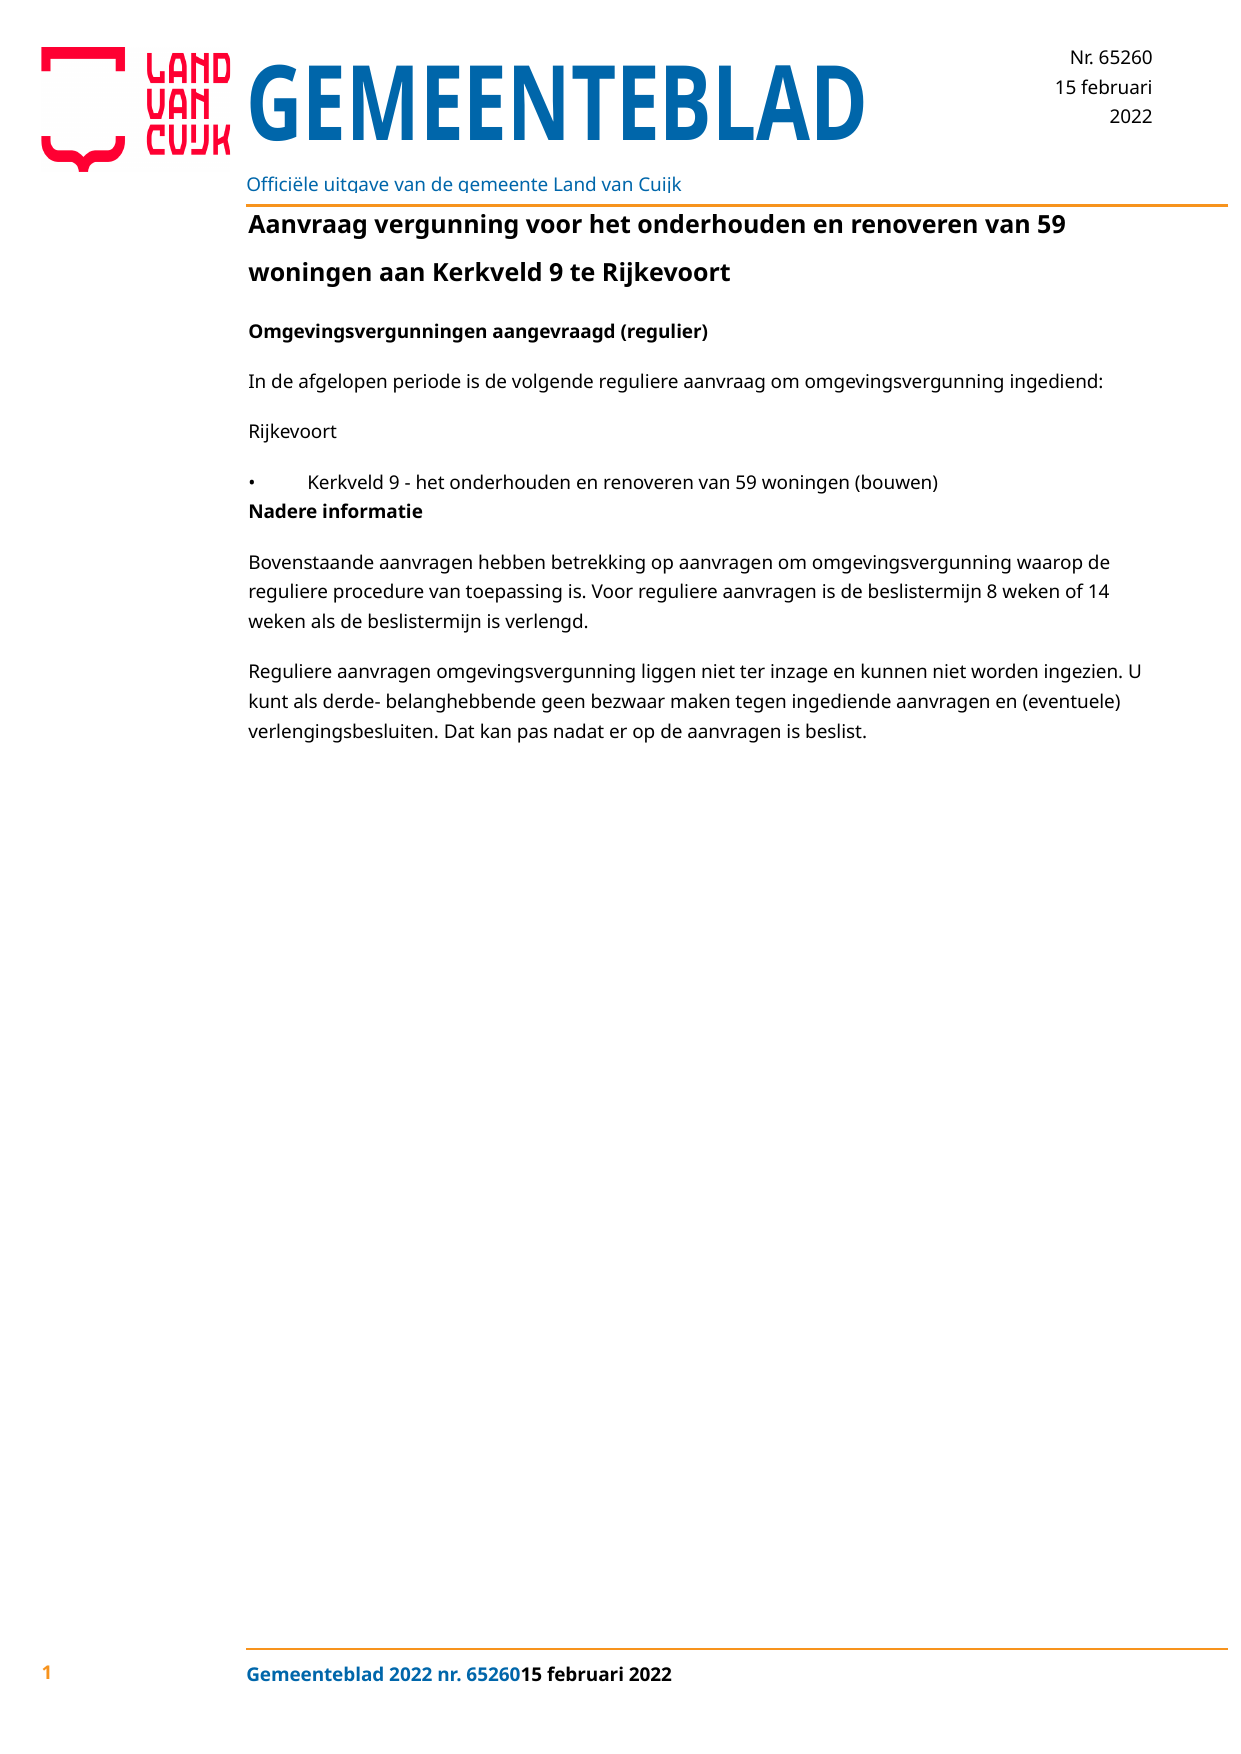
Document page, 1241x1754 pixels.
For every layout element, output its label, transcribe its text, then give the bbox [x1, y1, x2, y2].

text Nadere informatie [248, 499, 1152, 524]
text Aanvraag vergunning voor het onderhouden en renoveren van 59 woningen aan Kerkveld 9 te Rijkevoort [248, 207, 1152, 288]
text Reguliere aanvragen omgevingsvergunning liggen niet ter inzage en kunnen niet worden ingezien. U kunt als derde- belanghebbende geen bezwaar maken tegen ingediende aanvragen en (eventuele) verlengingsbesluiten. Dat kan pas nadat er op de aanvragen is beslist. [248, 659, 1152, 744]
text Bovenstaande aanvragen hebben betrekking op aanvragen om omgevingsvergunning waarop de reguliere procedure van toepassing is. Voor reguliere aanvragen is de beslistermijn 8 weken of 14 weken als de beslistermijn is verlengd. [248, 549, 1152, 634]
list Kerkveld 9 - het onderhouden en renoveren van 59 woningen (bouwen) [248, 469, 1152, 495]
picture [41, 47, 231, 172]
text Omgevingsvergunningen aangevraagd (regulier) [248, 318, 1152, 344]
text Rijkevoort [248, 419, 1152, 444]
text In de afgelopen periode is de volgende reguliere aanvraag om omgevingsvergunning ingediend: [248, 368, 1152, 394]
